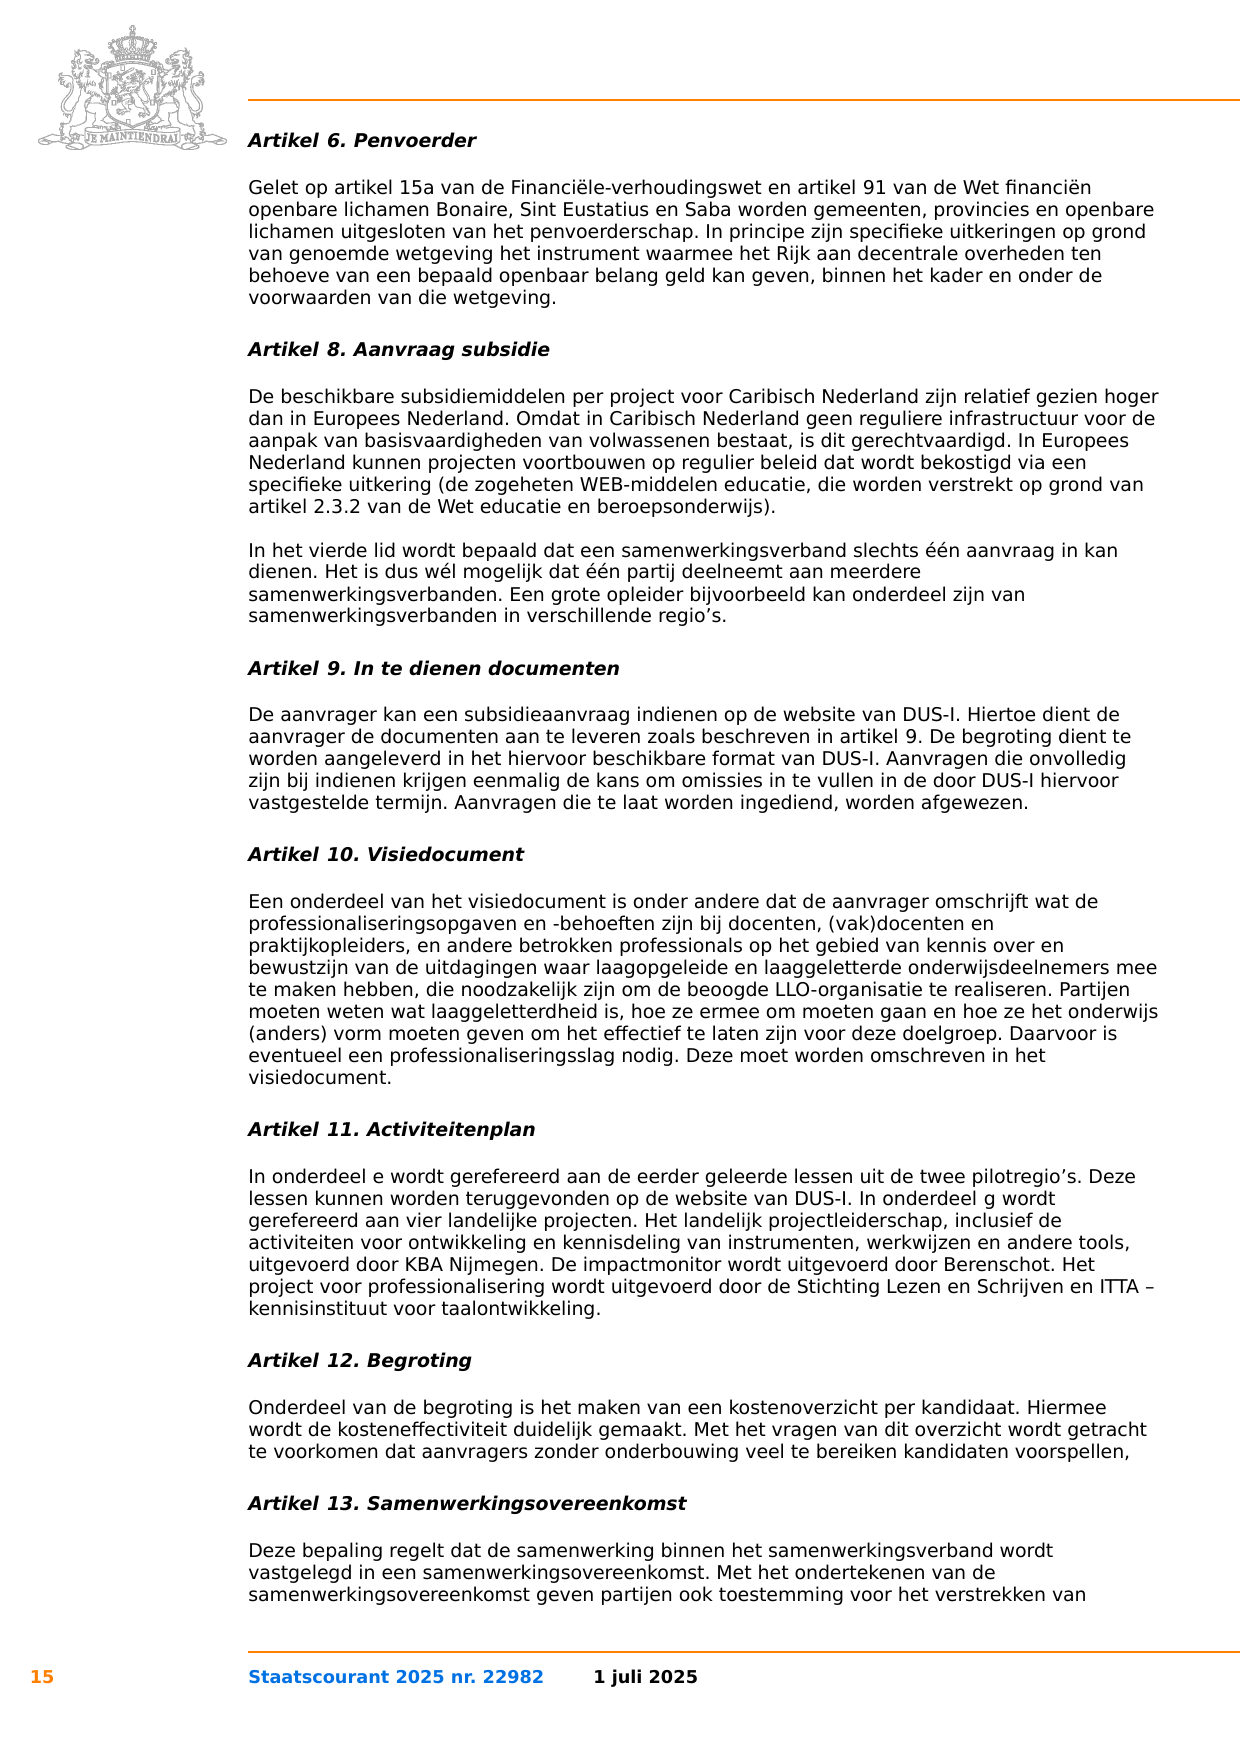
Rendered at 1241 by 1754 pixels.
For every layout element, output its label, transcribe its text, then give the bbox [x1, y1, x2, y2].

text Gelet op artikel 15a van de Financiële-verhoudingswet en artikel 91 van de Wet financiën openbare lichamen Bonaire, Sint Eustatius en Saba worden gemeenten, provincies en openbare lichamen uitgesloten van het penvoerderschap. In principe zijn specifieke uitkeringen op grond van genoemde wetgeving het instrument waarmee het Rijk aan decentrale overheden ten behoeve van een bepaald openbaar belang geld kan geven, binnen het kader en onder de voorwaarden van die wetgeving. [248, 177, 1163, 309]
text De beschikbare subsidiemiddelen per project voor Caribisch Nederland zijn relatief gezien hoger dan in Europees Nederland. Omdat in Caribisch Nederland geen reguliere infrastructuur voor de aanpak van basisvaardigheden van volwassenen bestaat, is dit gerechtvaardigd. In Europees Nederland kunnen projecten voortbouwen op regulier beleid dat wordt bekostigd via een specifieke uitkering (de zogeheten WEB-middelen educatie, die worden verstrekt op grond van artikel 2.3.2 van de Wet educatie en beroepsonderwijs). [248, 386, 1163, 518]
text In onderdeel e wordt gerefereerd aan de eerder geleerde lessen uit de twee pilotregio’s. Deze lessen kunnen worden teruggevonden op de website van DUS-I. In onderdeel g wordt gerefereerd aan vier landelijke projecten. Het landelijk projectleiderschap, inclusief de activiteiten voor ontwikkeling en kennisdeling van instrumenten, werkwijzen en andere tools, uitgevoerd door KBA Nijmegen. De impactmonitor wordt uitgevoerd door Berenschot. Het project voor professionalisering wordt uitgevoerd door de Stichting Lezen en Schrijven en ITTA – kennisinstituut voor taalontwikkeling. [248, 1166, 1163, 1320]
picture [38, 25, 227, 150]
subtitle Artikel 10. Visiedocument [248, 844, 1163, 866]
text Onderdeel van de begroting is het maken van een kostenoverzicht per kandidaat. Hiermee wordt de kosteneffectiviteit duidelijk gemaakt. Met het vragen van dit overzicht wordt getracht te voorkomen dat aanvragers zonder onderbouwing veel te bereiken kandidaten voorspellen, [248, 1397, 1163, 1463]
subtitle Artikel 8. Aanvraag subsidie [248, 339, 1163, 361]
subtitle Artikel 11. Activiteitenplan [248, 1119, 1163, 1141]
subtitle Artikel 6. Penvoerder [248, 130, 1163, 152]
text Deze bepaling regelt dat de samenwerking binnen het samenwerkingsverband wordt vastgelegd in een samenwerkingsovereenkomst. Met het ondertekenen van de samenwerkingsovereenkomst geven partijen ook toestemming voor het verstrekken van [248, 1540, 1163, 1606]
subtitle Artikel 12. Begroting [248, 1350, 1163, 1372]
text De aanvrager kan een subsidieaanvraag indienen op de website van DUS-I. Hiertoe dient de aanvrager de documenten aan te leveren zoals beschreven in artikel 9. De begroting dient te worden aangeleverd in het hiervoor beschikbare format van DUS-I. Aanvragen die onvolledig zijn bij indienen krijgen eenmalig de kans om omissies in te vullen in de door DUS-I hiervoor vastgestelde termijn. Aanvragen die te laat worden ingediend, worden afgewezen. [248, 704, 1163, 814]
subtitle Artikel 13. Samenwerkingsovereenkomst [248, 1493, 1163, 1515]
subtitle Artikel 9. In te dienen documenten [248, 657, 1163, 679]
text In het vierde lid wordt bepaald dat een samenwerkingsverband slechts één aanvraag in kan dienen. Het is dus wél mogelijk dat één partij deelneemt aan meerdere samenwerkingsverbanden. Een grote opleider bijvoorbeeld kan onderdeel zijn van samenwerkingsverbanden in verschillende regio’s. [248, 539, 1163, 627]
text Een onderdeel van het visiedocument is onder andere dat de aanvrager omschrijft wat de professionaliseringsopgaven en -behoeften zijn bij docenten, (vak)docenten en praktijkopleiders, en andere betrokken professionals op het gebied van kennis over en bewustzijn van de uitdagingen waar laagopgeleide en laaggeletterde onderwijsdeelnemers mee te maken hebben, die noodzakelijk zijn om de beoogde LLO-organisatie te realiseren. Partijen moeten weten wat laaggeletterdheid is, hoe ze ermee om moeten gaan en hoe ze het onderwijs (anders) vorm moeten geven om het effectief te laten zijn voor deze doelgroep. Daarvoor is eventueel een professionaliseringsslag nodig. Deze moet worden omschreven in het visiedocument. [248, 891, 1163, 1089]
